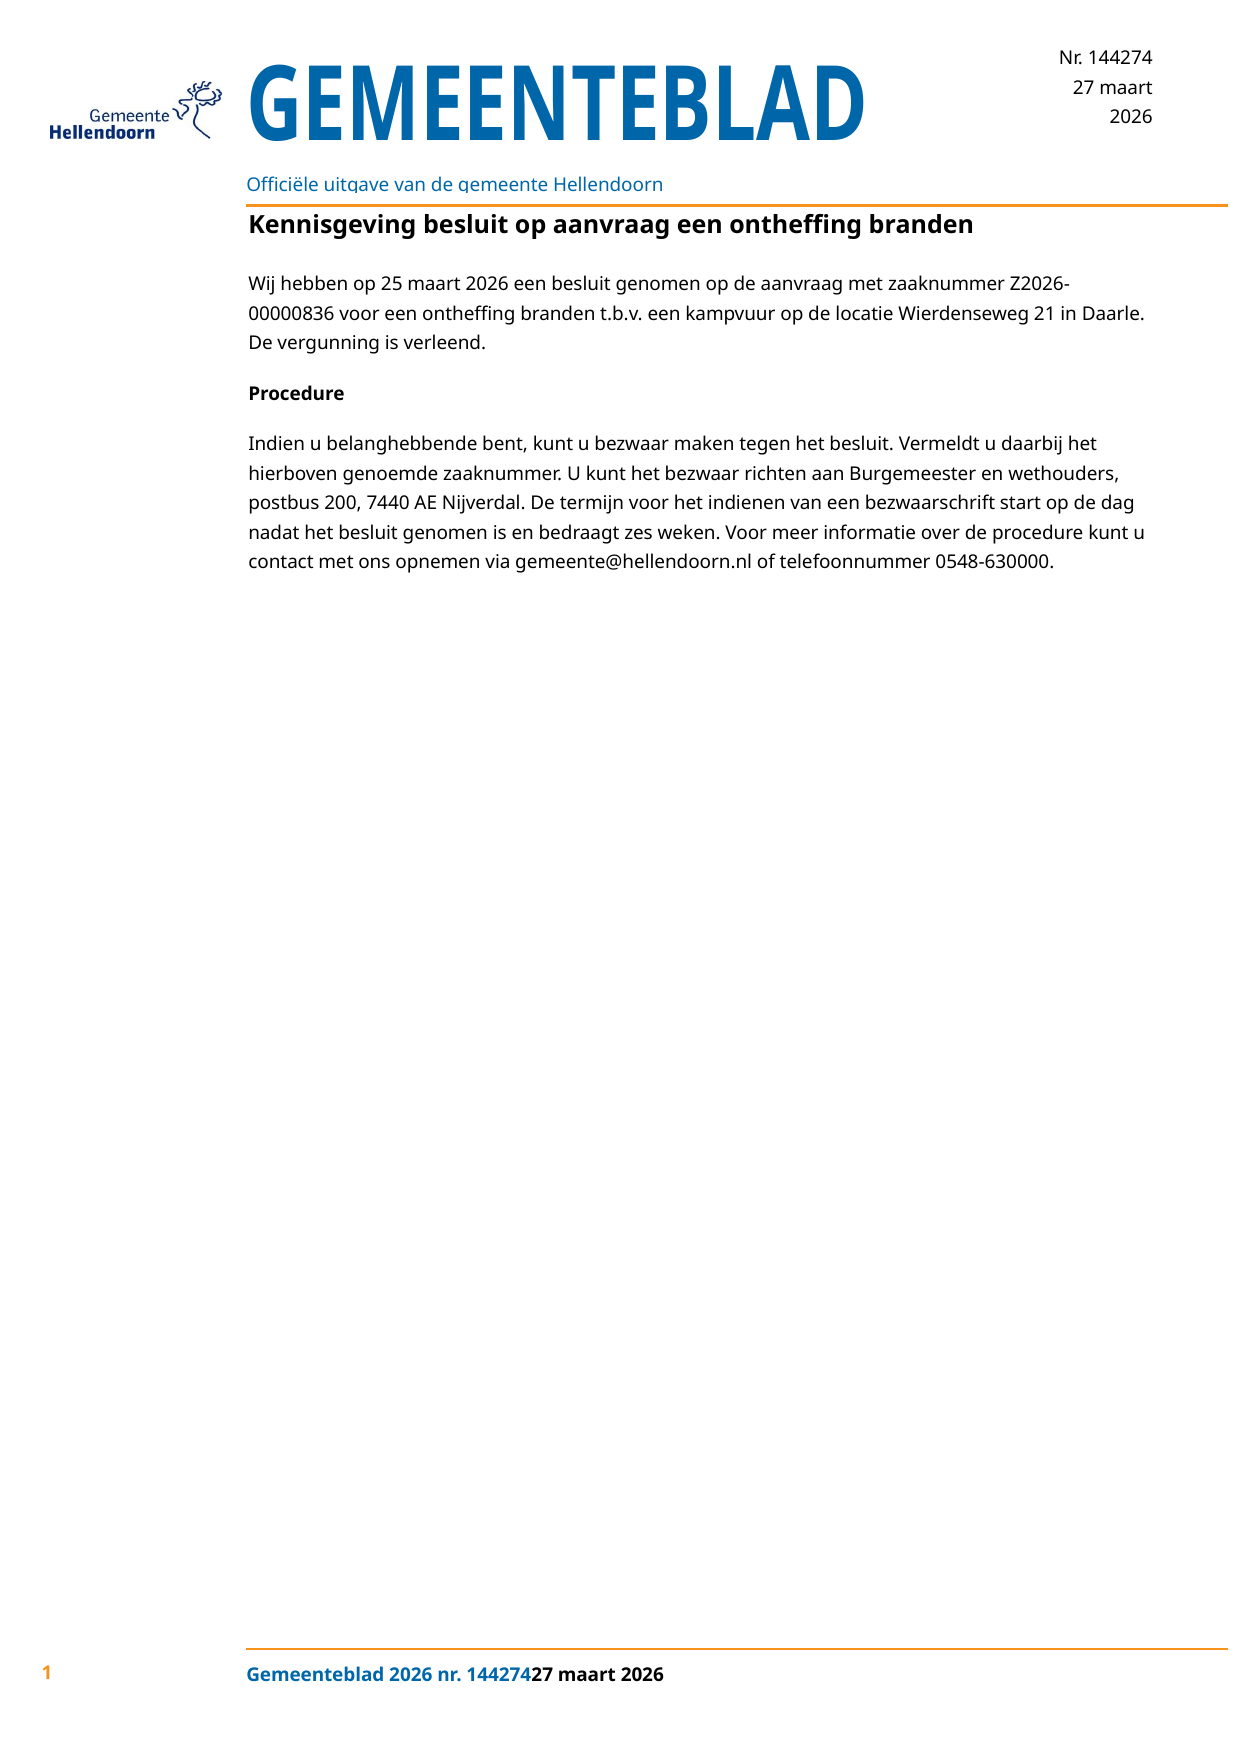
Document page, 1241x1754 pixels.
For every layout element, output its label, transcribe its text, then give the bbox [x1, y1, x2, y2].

text Procedure [248, 380, 1152, 406]
text Wij hebben op 25 maart 2026 een besluit genomen op de aanvraag met zaaknummer Z2026-00000836 voor een ontheffing branden t.b.v. een kampvuur op de locatie Wierdenseweg 21 in Daarle. De vergunning is verleend. [248, 270, 1152, 355]
picture [41, 47, 231, 172]
text Kennisgeving besluit op aanvraag een ontheffing branden [248, 207, 1152, 241]
text Indien u belanghebbende bent, kunt u bezwaar maken tegen het besluit. Vermeldt u daarbij het hierboven genoemde zaaknummer. U kunt het bezwaar richten aan Burgemeester en wethouders, postbus 200, 7440 AE Nijverdal. De termijn voor het indienen van een bezwaarschrift start op de dag nadat het besluit genomen is en bedraagt zes weken. Voor meer informatie over de procedure kunt u contact met ons opnemen via gemeente@hellendoorn.nl of telefoonnummer 0548-630000. [248, 430, 1152, 574]
